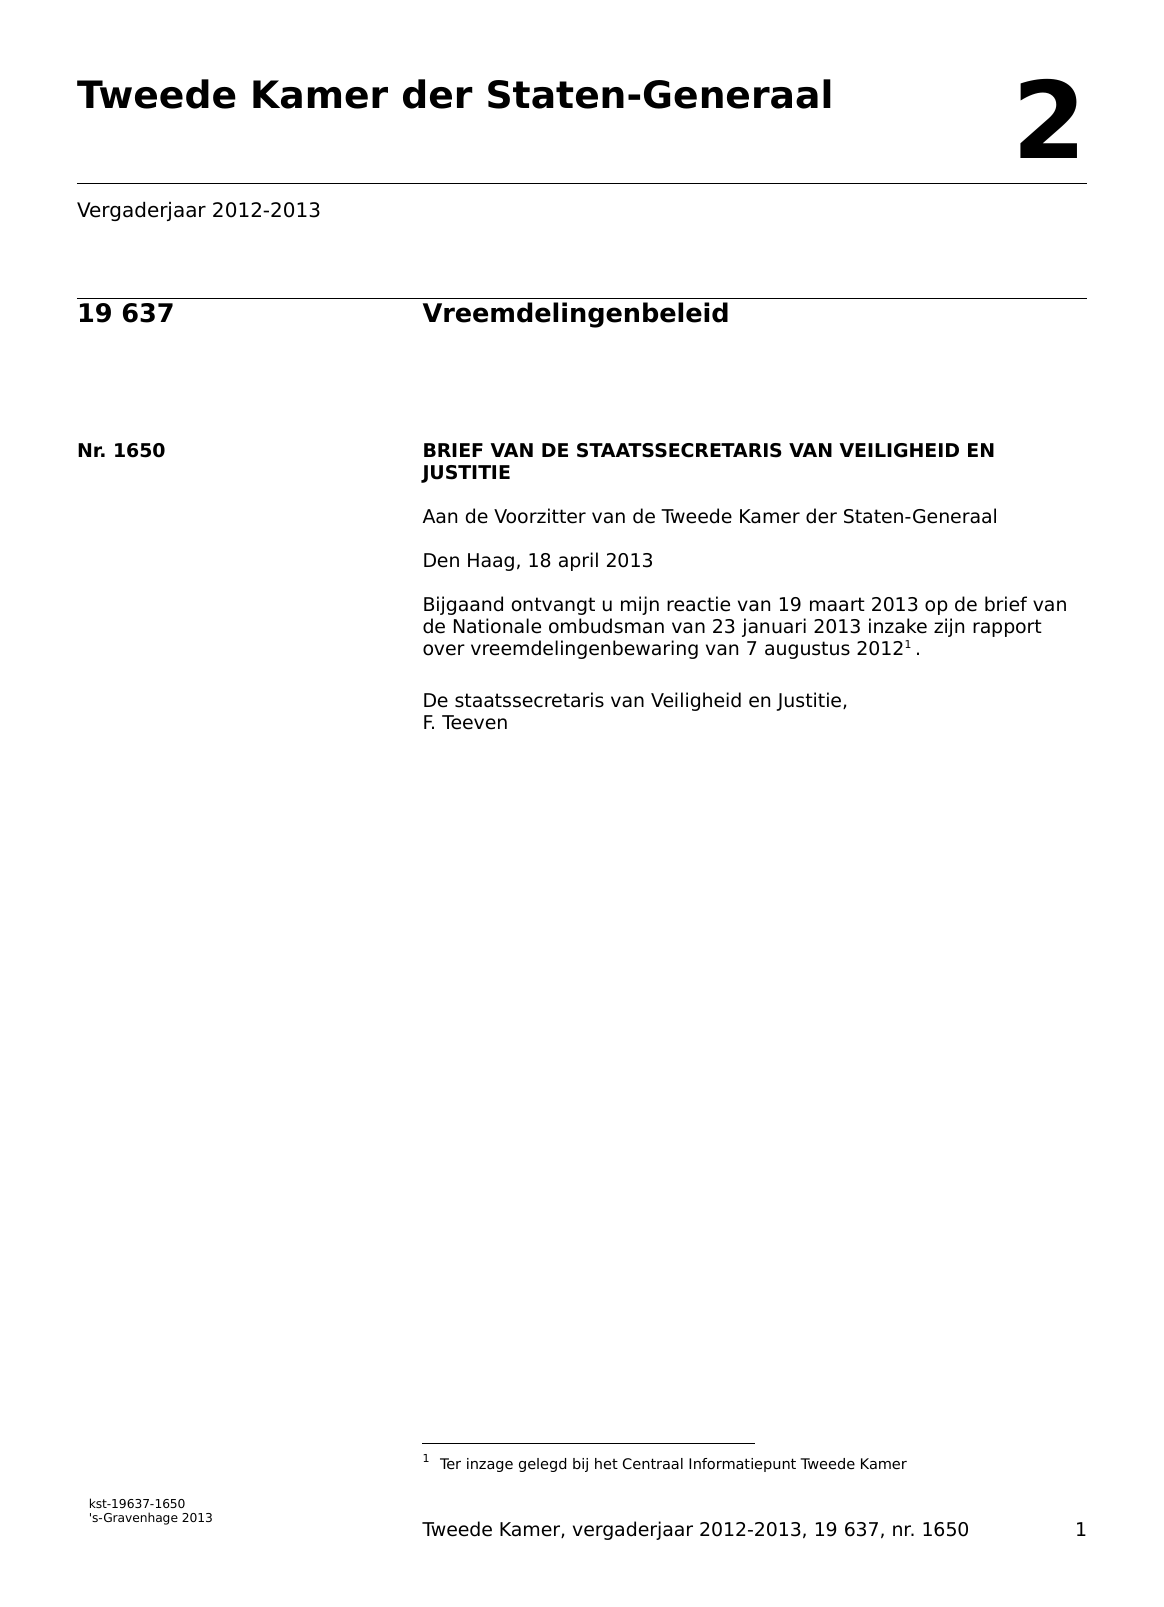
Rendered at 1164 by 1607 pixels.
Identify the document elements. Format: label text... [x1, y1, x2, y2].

text Aan de Voorzitter van de Tweede Kamer der Staten-Generaal [422, 506, 1087, 528]
table_header 2 [886, 59, 1087, 183]
text 's-Gravenhage 2013 [88, 1511, 323, 1525]
text Den Haag, 18 april 2013 [422, 550, 1087, 572]
text De staatssecretaris van Veiligheid en Justitie, F. Teeven [422, 690, 1087, 734]
text Ter inzage gelegd bij het Centraal Informatiepunt Tweede Kamer [422, 1452, 1087, 1474]
table_cell Vergaderjaar 2012-2013 [77, 184, 1087, 298]
table_header Tweede Kamer der Staten-Generaal [77, 59, 886, 183]
subtitle 19 637 Vreemdelingenbeleid [77, 299, 1087, 329]
text Bijgaand ontvangt u mijn reactie van 19 maart 2013 op de brief van de Nationale ombudsman van 23 januari 2013 inzake zijn rapport over vreemdelingenbewaring van 7 augustus 2012. [422, 594, 1087, 660]
subtitle Nr. 1650 BRIEF VAN DE STAATSSECRETARIS VAN VEILIGHEID EN JUSTITIE [77, 440, 1087, 484]
text kst-19637-1650 [88, 1497, 323, 1511]
